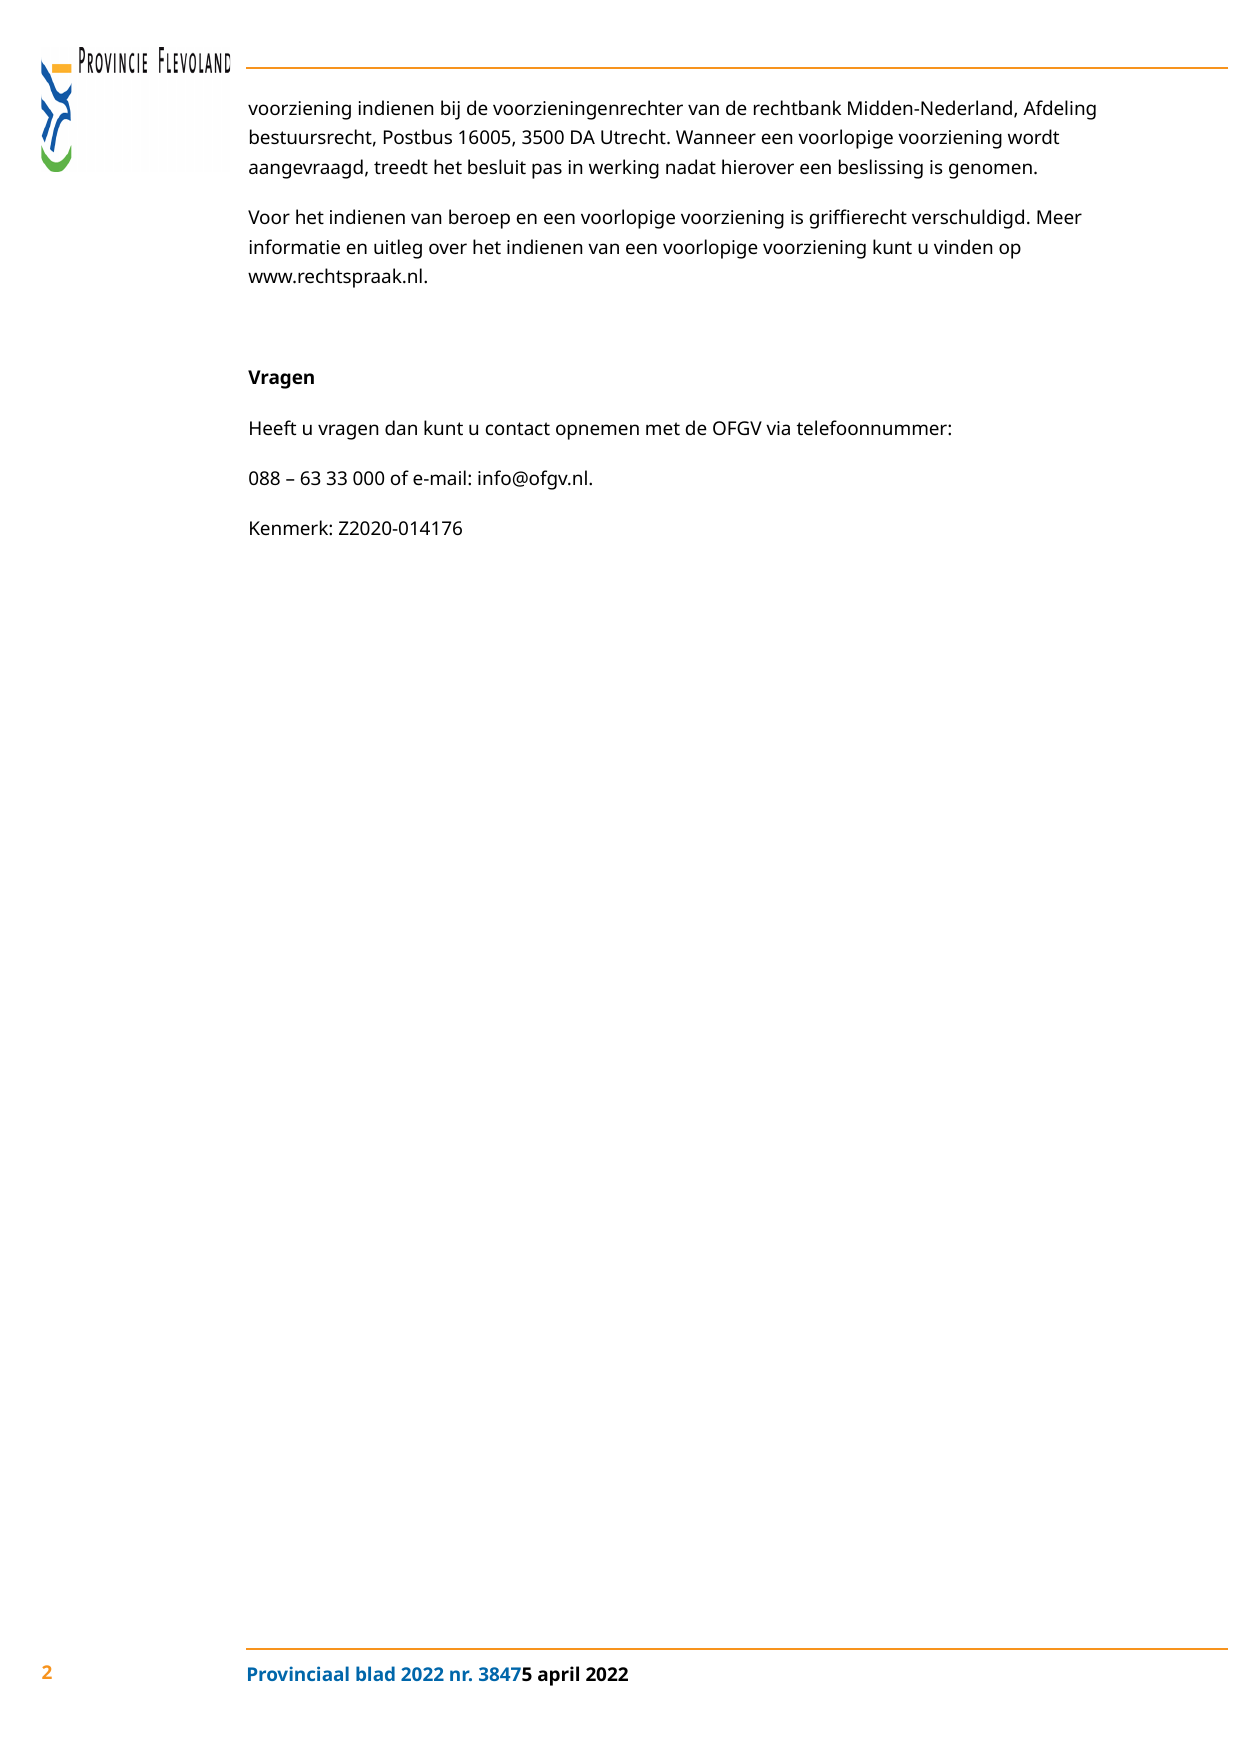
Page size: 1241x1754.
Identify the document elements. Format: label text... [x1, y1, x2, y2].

text Voor het indienen van beroep en een voorlopige voorziening is griffierecht verschuldigd. Meer informatie en uitleg over het indienen van een voorlopige voorziening kunt u vinden op www.rechtspraak.nl. [248, 204, 1152, 289]
text voorziening indienen bij de voorzieningenrechter van de rechtbank Midden-Nederland, Afdeling bestuursrecht, Postbus 16005, 3500 DA Utrecht. Wanneer een voorlopige voorziening wordt aangevraagd, treedt het besluit pas in werking nadat hierover een beslissing is genomen. [248, 95, 1152, 180]
text Vragen [248, 364, 1152, 390]
picture [41, 47, 231, 172]
text Heeft u vragen dan kunt u contact opnemen met de OFGV via telefoonnummer: [248, 415, 1152, 441]
text 088 – 63 33 000 of e-mail: info@ofgv.nl. [248, 465, 1152, 491]
text Kenmerk: Z2020-014176 [248, 516, 1152, 541]
